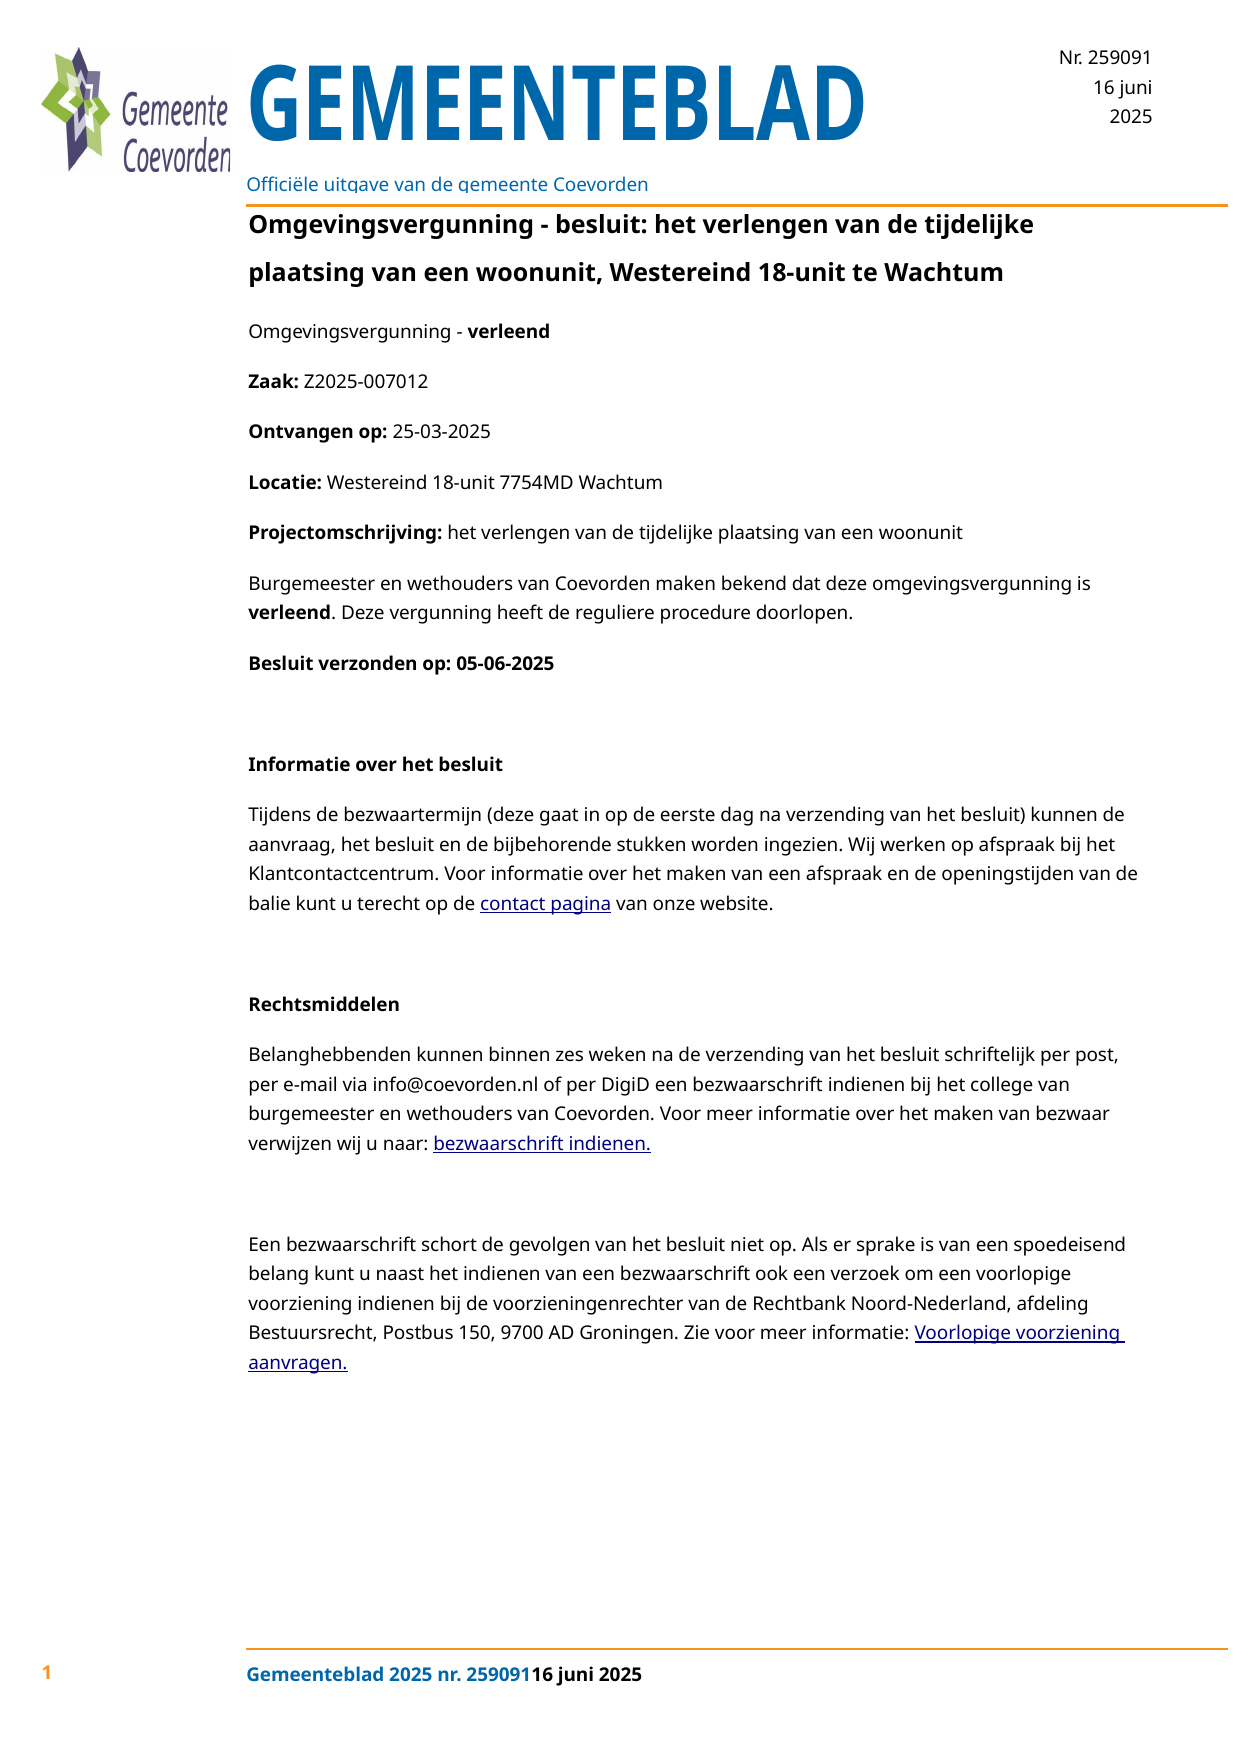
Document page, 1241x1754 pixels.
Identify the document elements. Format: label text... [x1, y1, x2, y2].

text Rechtsmiddelen [248, 991, 1152, 1017]
text Besluit verzonden op: 05-06-2025 [248, 650, 1152, 676]
text Een bezwaarschrift schort de gevolgen van het besluit niet op. Als er sprake is van een spoedeisend belang kunt u naast het indienen van een bezwaarschrift ook een verzoek om een voorlopige voorziening indienen bij de voorzieningenrechter van de Rechtbank Noord-Nederland, afdeling Bestuursrecht, Postbus 150, 9700 AD Groningen. Zie voor meer informatie: Voorlopige voorziening aanvragen. [248, 1231, 1152, 1375]
picture [41, 47, 231, 172]
text Omgevingsvergunning - verleend [248, 318, 1152, 344]
text Burgemeester en wethouders van Coevorden maken bekend dat deze omgevingsvergunning is verleend. Deze vergunning heeft de reguliere procedure doorlopen. [248, 570, 1152, 625]
text Projectomschrijving: het verlengen van de tijdelijke plaatsing van een woonunit [248, 519, 1152, 545]
text Locatie: Westereind 18-unit 7754MD Wachtum [248, 469, 1152, 495]
text Informatie over het besluit [248, 751, 1152, 777]
text Zaak: Z2025-007012 [248, 368, 1152, 394]
text Ontvangen op: 25-03-2025 [248, 419, 1152, 444]
text Tijdens de bezwaartermijn (deze gaat in op de eerste dag na verzending van het besluit) kunnen de aanvraag, het besluit en de bijbehorende stukken worden ingezien. Wij werken op afspraak bij het Klantcontactcentrum. Voor informatie over het maken van een afspraak en de openingstijden van de balie kunt u terecht op de contact pagina van onze website. [248, 801, 1152, 916]
text Omgevingsvergunning - besluit: het verlengen van de tijdelijke plaatsing van een woonunit, Westereind 18-unit te Wachtum [248, 207, 1152, 288]
text Belanghebbenden kunnen binnen zes weken na de verzending van het besluit schriftelijk per post, per e-mail via info@coevorden.nl of per DigiD een bezwaarschrift indienen bij het college van burgemeester en wethouders van Coevorden. Voor meer informatie over het maken van bezwaar verwijzen wij u naar: bezwaarschrift indienen. [248, 1041, 1152, 1156]
